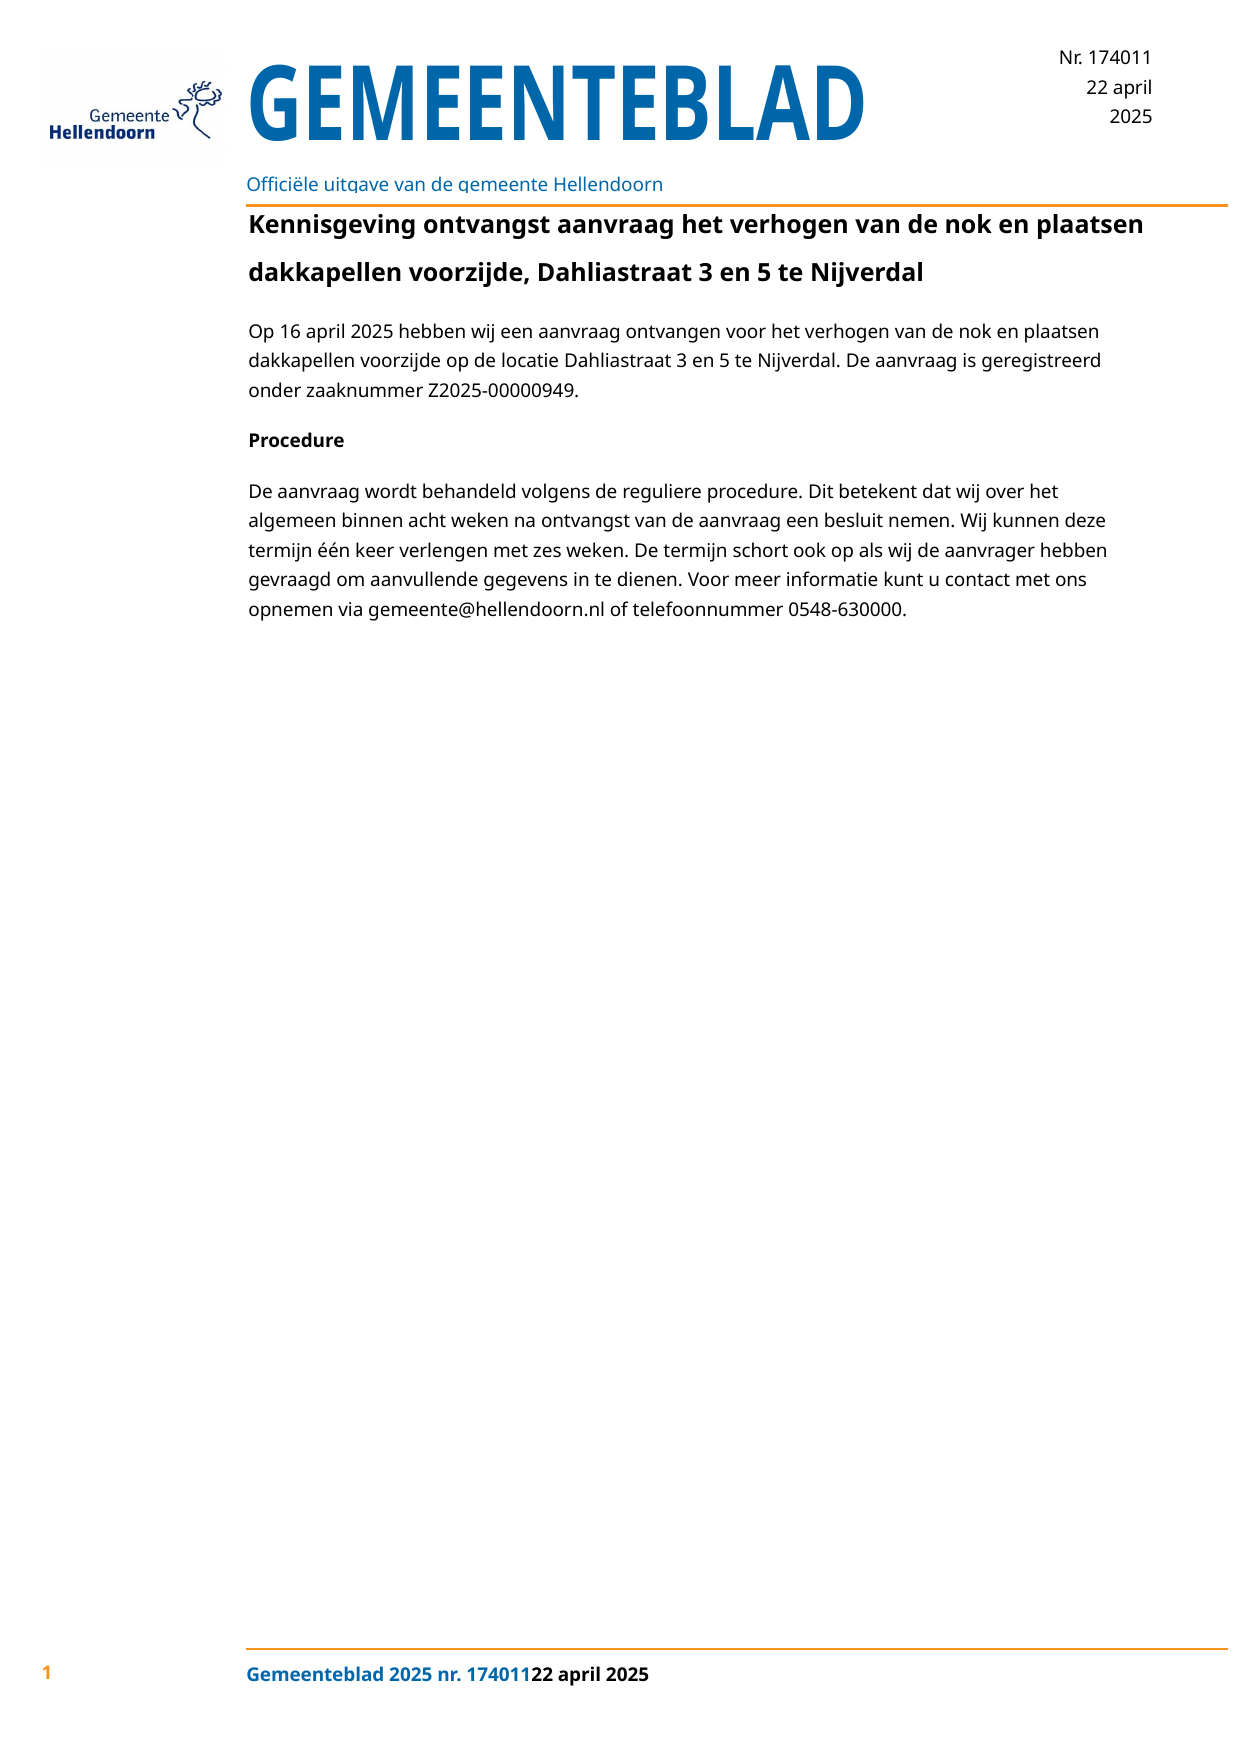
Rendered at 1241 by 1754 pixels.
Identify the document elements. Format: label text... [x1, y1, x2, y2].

text Op 16 april 2025 hebben wij een aanvraag ontvangen voor het verhogen van de nok en plaatsen dakkapellen voorzijde op de locatie Dahliastraat 3 en 5 te Nijverdal. De aanvraag is geregistreerd onder zaaknummer Z2025-00000949. [248, 318, 1152, 403]
picture [41, 47, 231, 172]
text Kennisgeving ontvangst aanvraag het verhogen van de nok en plaatsen dakkapellen voorzijde, Dahliastraat 3 en 5 te Nijverdal [248, 207, 1152, 288]
text De aanvraag wordt behandeld volgens de reguliere procedure. Dit betekent dat wij over het algemeen binnen acht weken na ontvangst van de aanvraag een besluit nemen. Wij kunnen deze termijn één keer verlengen met zes weken. De termijn schort ook op als wij de aanvrager hebben gevraagd om aanvullende gegevens in te dienen. Voor meer informatie kunt u contact met ons opnemen via gemeente@hellendoorn.nl of telefoonnummer 0548-630000. [248, 478, 1152, 622]
text Procedure [248, 427, 1152, 453]
